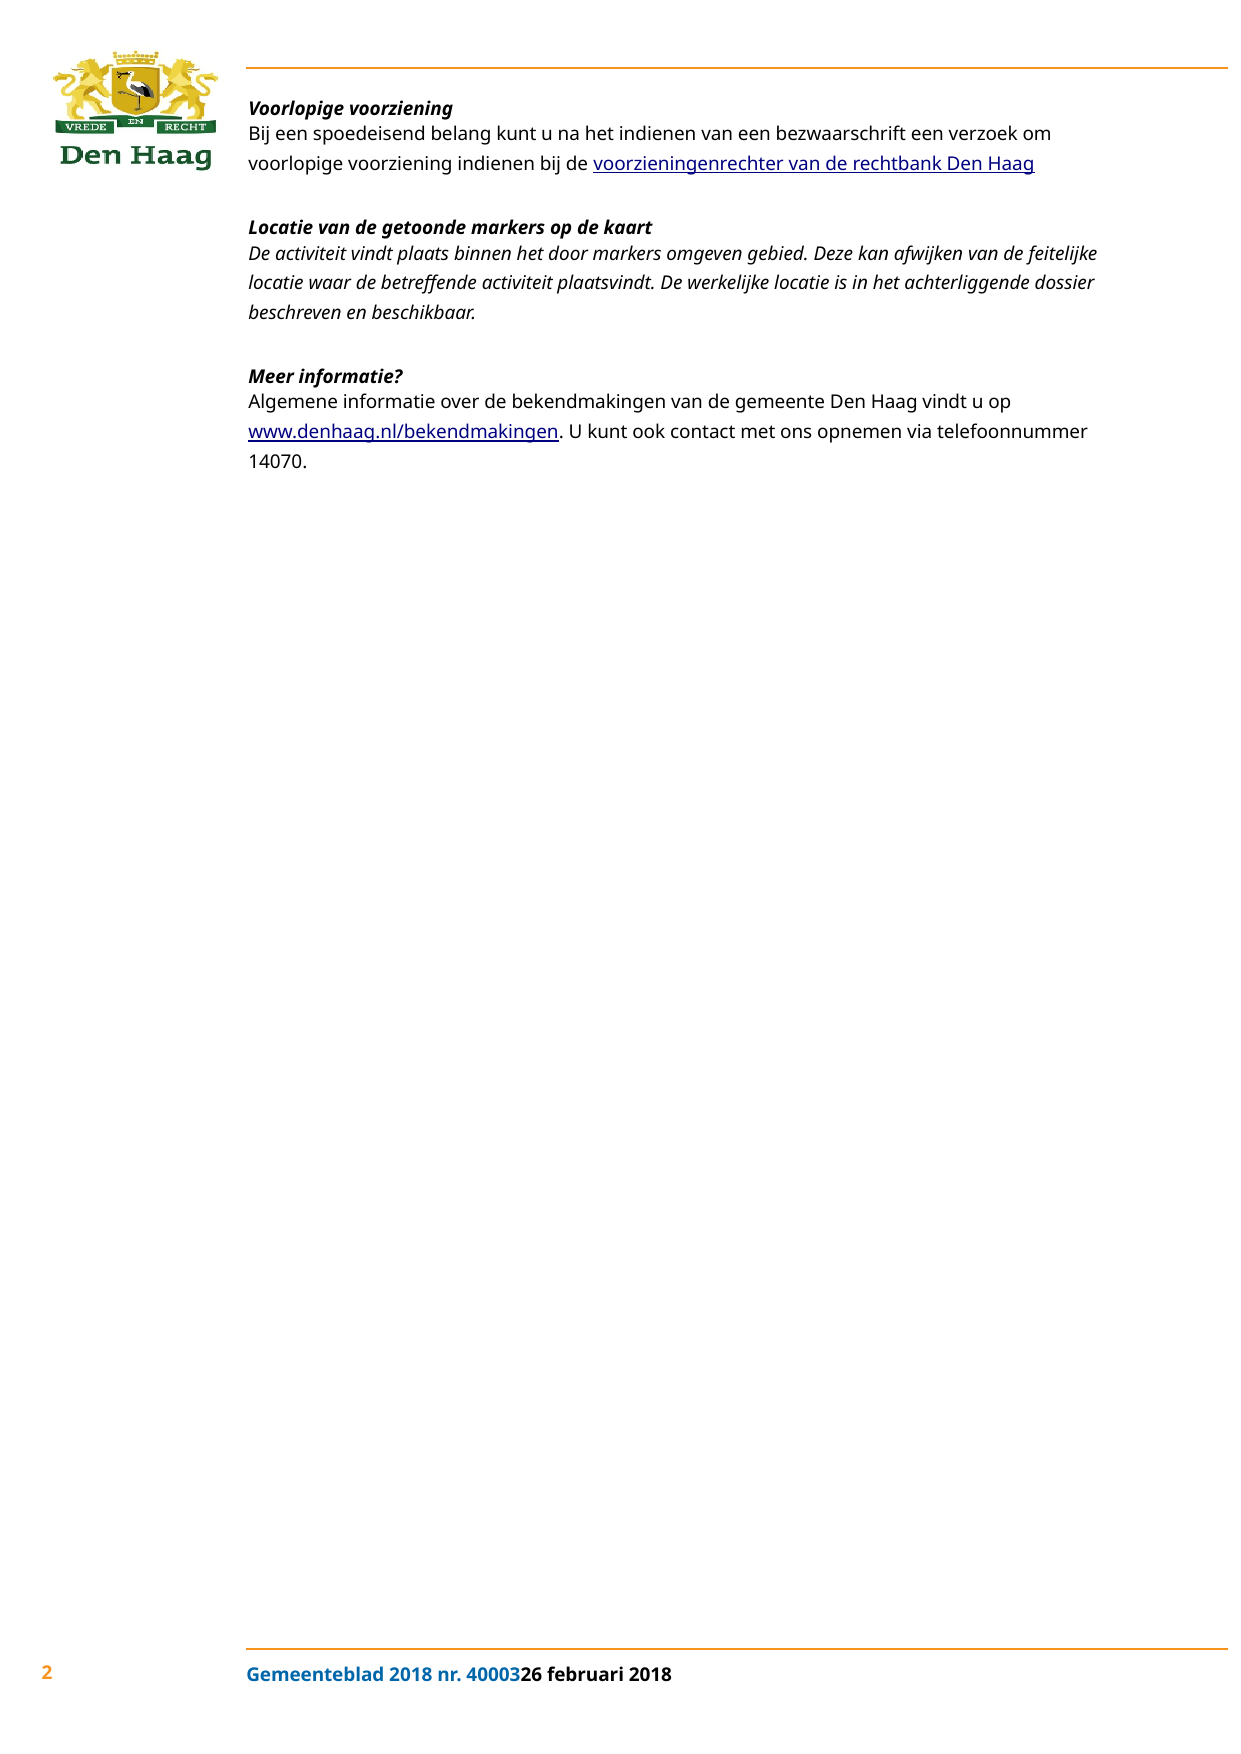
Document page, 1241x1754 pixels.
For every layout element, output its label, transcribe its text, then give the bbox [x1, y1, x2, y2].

text Bij een spoedeisend belang kunt u na het indienen van een bezwaarschrift een verzoek om voorlopige voorziening indienen bij de voorzieningenrechter van de rechtbank Den Haag [248, 121, 1152, 176]
picture [41, 47, 231, 172]
text Locatie van de getoonde markers op de kaart [248, 214, 1152, 240]
text Voorlopige voorziening [248, 95, 1152, 121]
text Algemene informatie over de bekendmakingen van de gemeente Den Haag vindt u op www.denhaag.nl/bekendmakingen. U kunt ook contact met ons opnemen via telefoonnummer 14070. [248, 389, 1152, 473]
text De activiteit vindt plaats binnen het door markers omgeven gebied. Deze kan afwijken van de feitelijke locatie waar de betreffende activiteit plaatsvindt. De werkelijke locatie is in het achterliggende dossier beschreven en beschikbaar. [248, 240, 1152, 325]
text Meer informatie? [248, 363, 1152, 389]
